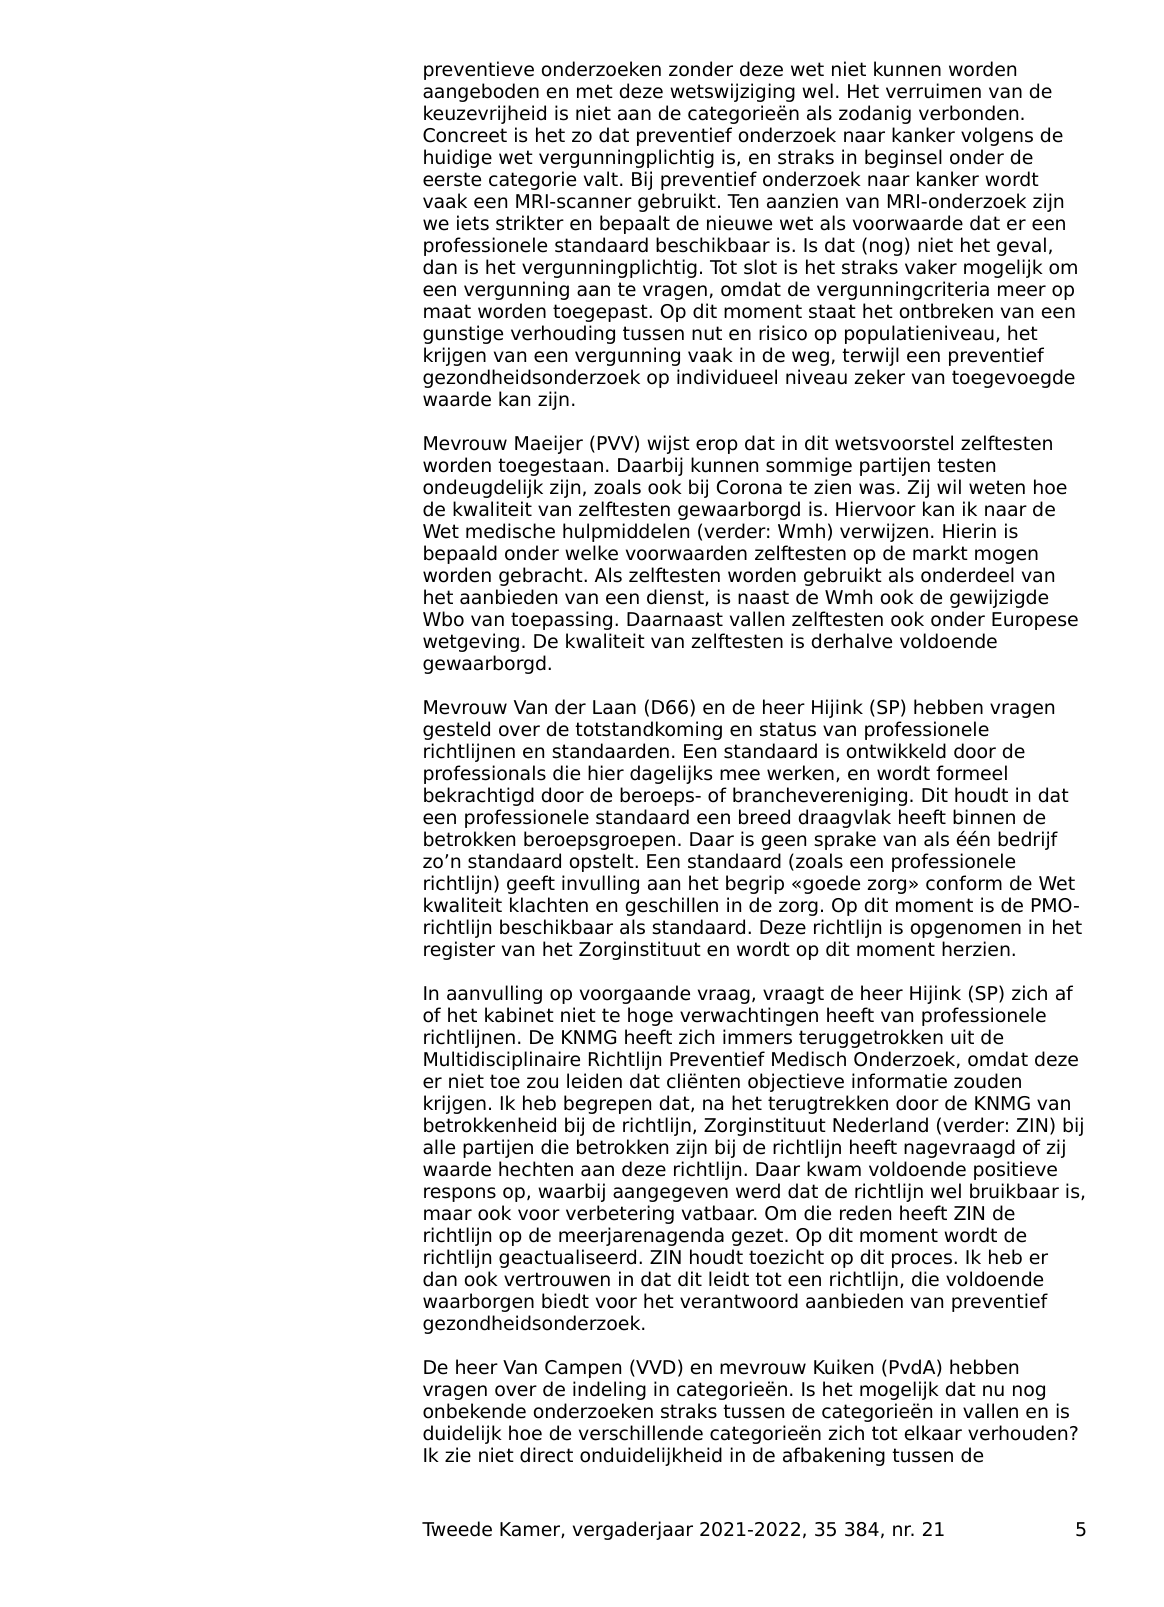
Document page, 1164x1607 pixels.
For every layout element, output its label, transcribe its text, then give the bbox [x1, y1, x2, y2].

text In aanvulling op voorgaande vraag, vraagt de heer Hijink (SP) zich af of het kabinet niet te hoge verwachtingen heeft van professionele richtlijnen. De KNMG heeft zich immers teruggetrokken uit de Multidisciplinaire Richtlijn Preventief Medisch Onderzoek, omdat deze er niet toe zou leiden dat cliënten objectieve informatie zouden krijgen. Ik heb begrepen dat, na het terugtrekken door de KNMG van betrokkenheid bij de richtlijn, Zorginstituut Nederland (verder: ZIN) bij alle partijen die betrokken zijn bij de richtlijn heeft nagevraagd of zij waarde hechten aan deze richtlijn. Daar kwam voldoende positieve respons op, waarbij aangegeven werd dat de richtlijn wel bruikbaar is, maar ook voor verbetering vatbaar. Om die reden heeft ZIN de richtlijn op de meerjarenagenda gezet. Op dit moment wordt de richtlijn geactualiseerd. ZIN houdt toezicht op dit proces. Ik heb er dan ook vertrouwen in dat dit leidt tot een richtlijn, die voldoende waarborgen biedt voor het verantwoord aanbieden van preventief gezondheidsonderzoek. [422, 983, 1087, 1334]
text De heer Van Campen (VVD) en mevrouw Kuiken (PvdA) hebben vragen over de indeling in categorieën. Is het mogelijk dat nu nog onbekende onderzoeken straks tussen de categorieën in vallen en is duidelijk hoe de verschillende categorieën zich tot elkaar verhouden? Ik zie niet direct onduidelijkheid in de afbakening tussen de [422, 1357, 1087, 1467]
text Mevrouw Maeijer (PVV) wijst erop dat in dit wetsvoorstel zelftesten worden toegestaan. Daarbij kunnen sommige partijen testen ondeugdelijk zijn, zoals ook bij Corona te zien was. Zij wil weten hoe de kwaliteit van zelftesten gewaarborgd is. Hiervoor kan ik naar de Wet medische hulpmiddelen (verder: Wmh) verwijzen. Hierin is bepaald onder welke voorwaarden zelftesten op de markt mogen worden gebracht. Als zelftesten worden gebruikt als onderdeel van het aanbieden van een dienst, is naast de Wmh ook de gewijzigde Wbo van toepassing. Daarnaast vallen zelftesten ook onder Europese wetgeving. De kwaliteit van zelftesten is derhalve voldoende gewaarborgd. [422, 433, 1087, 675]
text preventieve onderzoeken zonder deze wet niet kunnen worden aangeboden en met deze wetswijziging wel. Het verruimen van de keuzevrijheid is niet aan de categorieën als zodanig verbonden. Concreet is het zo dat preventief onderzoek naar kanker volgens de huidige wet vergunningplichtig is, en straks in beginsel onder de eerste categorie valt. Bij preventief onderzoek naar kanker wordt vaak een MRI-scanner gebruikt. Ten aanzien van MRI-onderzoek zijn we iets strikter en bepaalt de nieuwe wet als voorwaarde dat er een professionele standaard beschikbaar is. Is dat (nog) niet het geval, dan is het vergunningplichtig. Tot slot is het straks vaker mogelijk om een vergunning aan te vragen, omdat de vergunningcriteria meer op maat worden toegepast. Op dit moment staat het ontbreken van een gunstige verhouding tussen nut en risico op populatieniveau, het krijgen van een vergunning vaak in de weg, terwijl een preventief gezondheidsonderzoek op individueel niveau zeker van toegevoegde waarde kan zijn. [422, 59, 1087, 411]
text Mevrouw Van der Laan (D66) en de heer Hijink (SP) hebben vragen gesteld over de totstandkoming en status van professionele richtlijnen en standaarden. Een standaard is ontwikkeld door de professionals die hier dagelijks mee werken, en wordt formeel bekrachtigd door de beroeps- of branchevereniging. Dit houdt in dat een professionele standaard een breed draagvlak heeft binnen de betrokken beroepsgroepen. Daar is geen sprake van als één bedrijf zo’n standaard opstelt. Een standaard (zoals een professionele richtlijn) geeft invulling aan het begrip «goede zorg» conform de Wet kwaliteit klachten en geschillen in de zorg. Op dit moment is de PMO-richtlijn beschikbaar als standaard. Deze richtlijn is opgenomen in het register van het Zorginstituut en wordt op dit moment herzien. [422, 697, 1087, 961]
